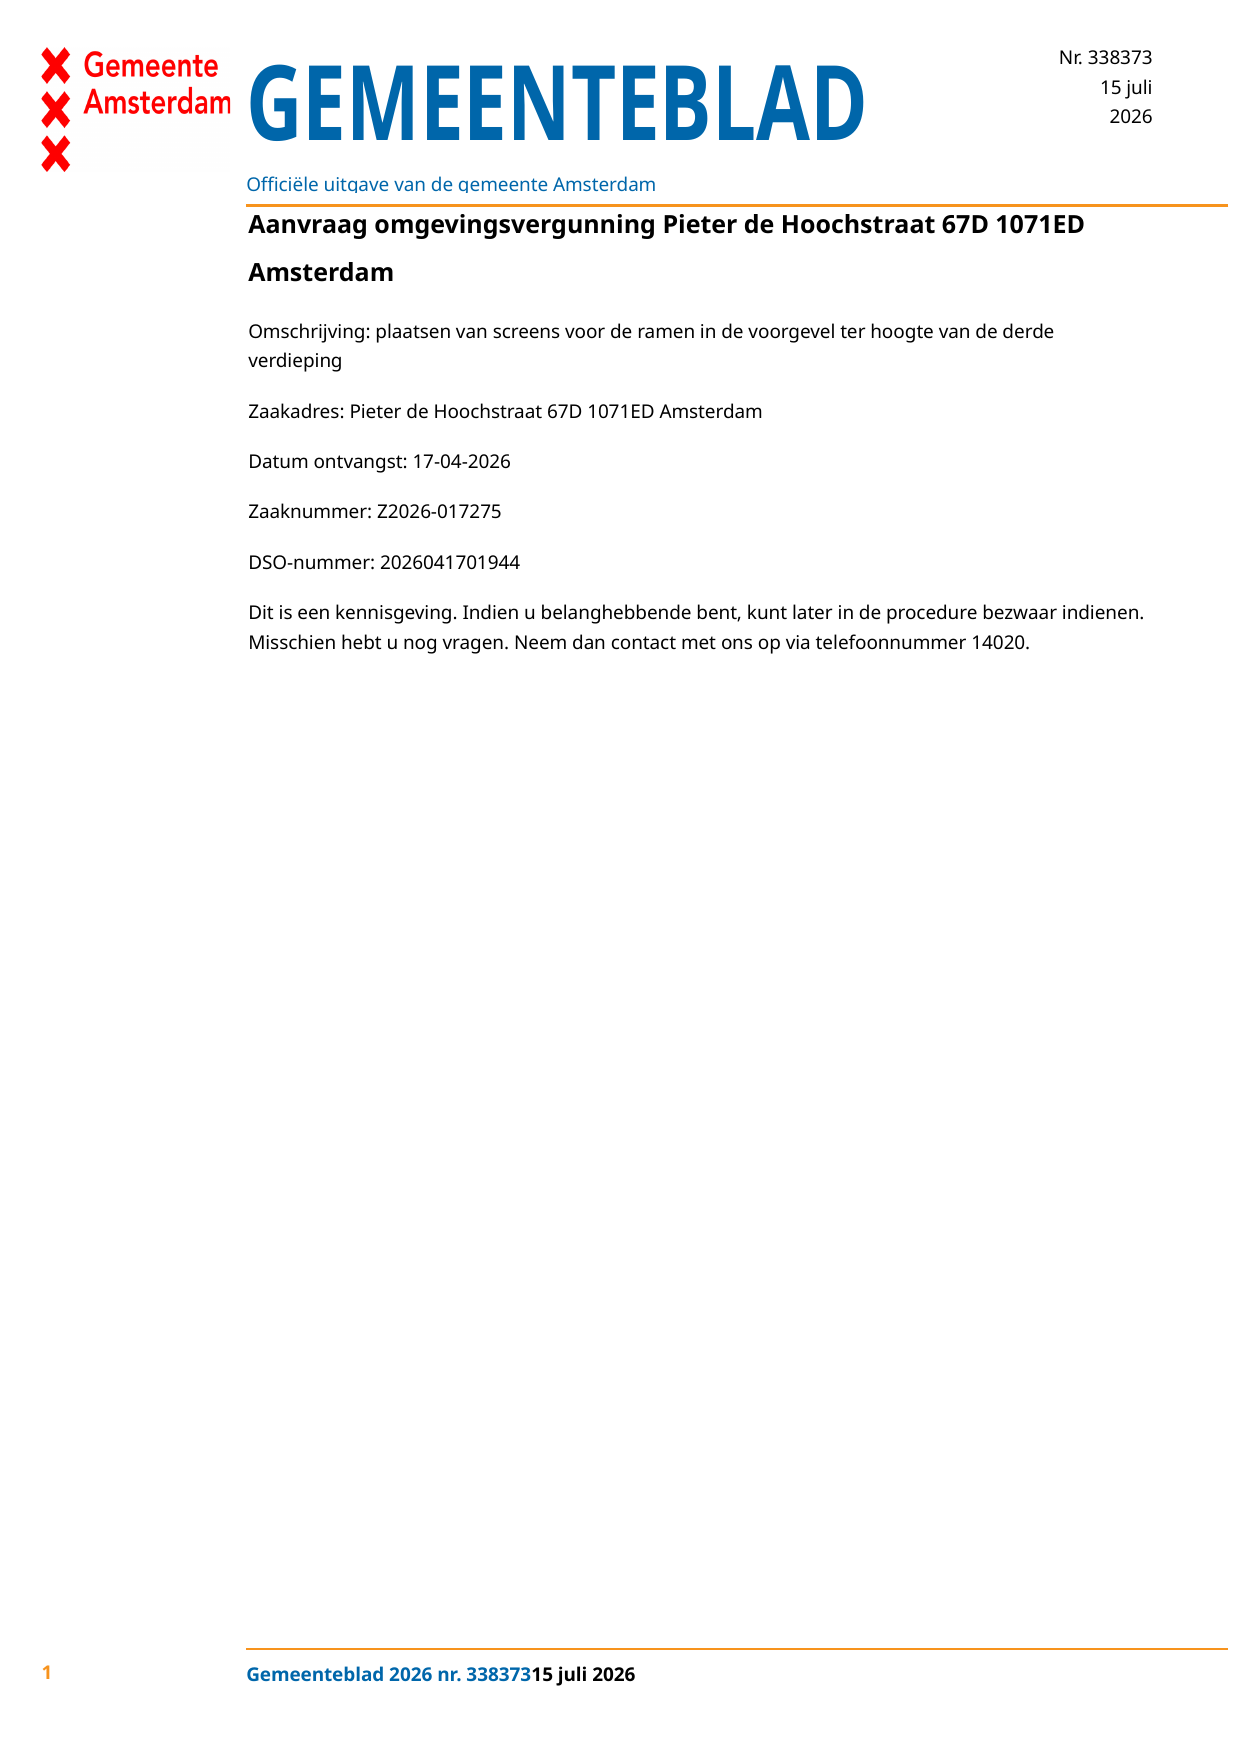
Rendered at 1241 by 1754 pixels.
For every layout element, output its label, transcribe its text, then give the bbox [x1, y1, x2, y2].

picture [41, 47, 231, 172]
text Aanvraag omgevingsvergunning Pieter de Hoochstraat 67D 1071ED Amsterdam [248, 207, 1152, 288]
text Omschrijving: plaatsen van screens voor de ramen in de voorgevel ter hoogte van de derde verdieping [248, 318, 1152, 373]
text Zaakadres: Pieter de Hoochstraat 67D 1071ED Amsterdam [248, 398, 1152, 424]
text DSO-nummer: 2026041701944 [248, 549, 1152, 575]
text Zaaknummer: Z2026-017275 [248, 499, 1152, 524]
text Dit is een kennisgeving. Indien u belanghebbende bent, kunt later in de procedure bezwaar indienen. Misschien hebt u nog vragen. Neem dan contact met ons op via telefoonnummer 14020. [248, 599, 1152, 655]
text Datum ontvangst: 17-04-2026 [248, 448, 1152, 474]
